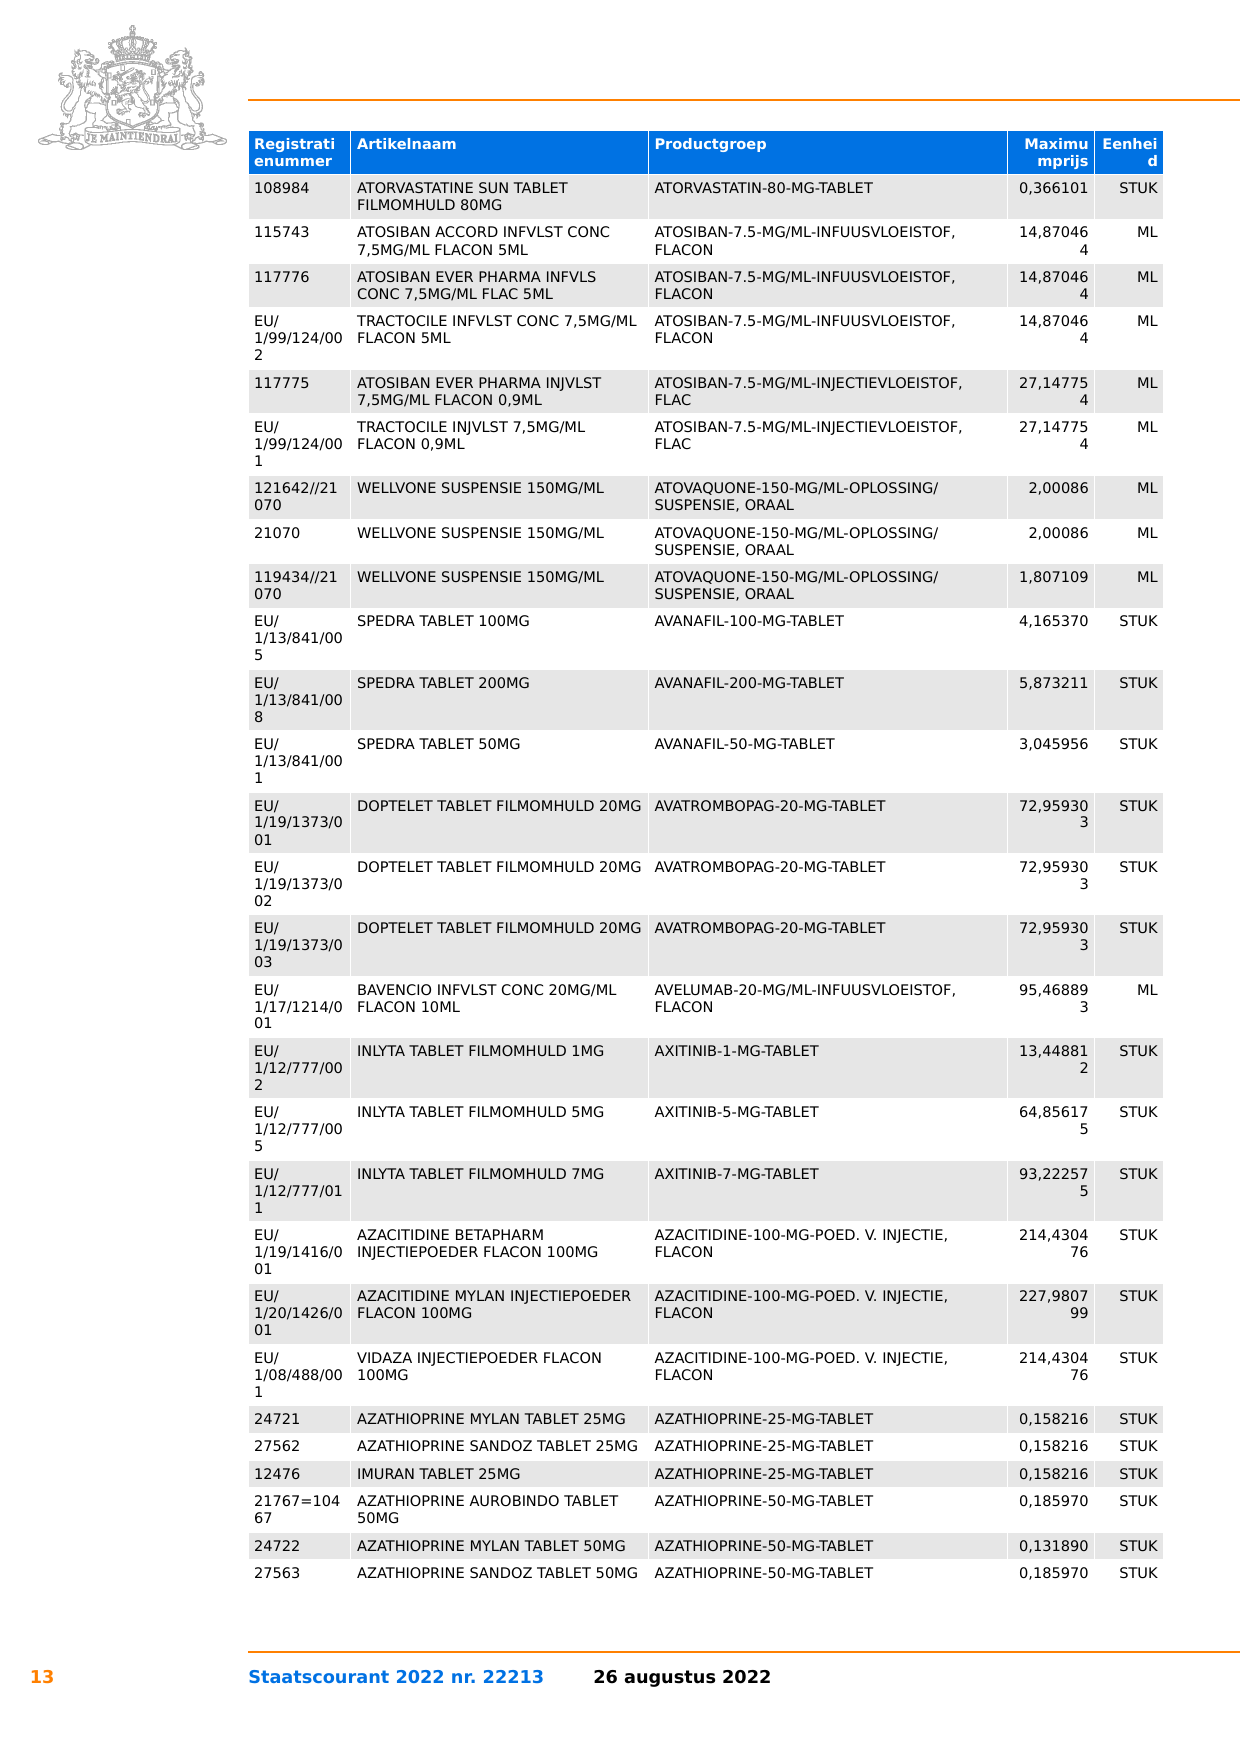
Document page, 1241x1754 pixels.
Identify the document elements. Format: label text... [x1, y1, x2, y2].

table_cell STUK [1095, 175, 1163, 219]
table_cell 72,959303 [1008, 915, 1094, 976]
table_cell SPEDRA TABLET 50MG [351, 731, 648, 792]
table_cell STUK [1095, 731, 1163, 792]
table_cell 27,147754 [1008, 414, 1094, 474]
table_cell ATOSIBAN EVER PHARMA INFVLS CONC 7,5MG/ML FLAC 5ML [351, 264, 648, 307]
table_cell ML [1095, 220, 1163, 263]
table_cell STUK [1095, 1489, 1163, 1532]
table_cell STUK [1095, 915, 1163, 976]
table_cell STUK [1095, 1038, 1163, 1098]
table_cell AZATHIOPRINE-25-MG-TABLET [649, 1461, 1007, 1487]
table_cell DOPTELET TABLET FILMOMHULD 20MG [351, 854, 648, 914]
table_header Registratienummer [249, 131, 350, 174]
table_cell ML [1095, 476, 1163, 519]
table_cell EU/1/19/1373/003 [249, 915, 350, 976]
table_cell 214,430476 [1008, 1222, 1094, 1282]
table_cell WELLVONE SUSPENSIE 150MG/ML [351, 520, 648, 563]
table_cell AVATROMBOPAG-20-MG-TABLET [649, 854, 1007, 914]
table_cell AVANAFIL-100-MG-TABLET [649, 609, 1007, 669]
table_cell 5,873211 [1008, 670, 1094, 730]
table_cell 0,158216 [1008, 1461, 1094, 1487]
table_cell EU/1/17/1214/001 [249, 977, 350, 1037]
table_cell INLYTA TABLET FILMOMHULD 7MG [351, 1161, 648, 1221]
table_cell 227,980799 [1008, 1284, 1094, 1344]
table_cell ATOSIBAN-7.5-MG/ML-INFUUSVLOEISTOF, FLACON [649, 264, 1007, 307]
table_cell EU/1/99/124/002 [249, 309, 350, 369]
table_cell AVANAFIL-200-MG-TABLET [649, 670, 1007, 730]
table_cell AZATHIOPRINE MYLAN TABLET 25MG [351, 1406, 648, 1433]
table_cell 0,131890 [1008, 1533, 1094, 1559]
table_cell EU/1/08/488/001 [249, 1345, 350, 1405]
table_cell AVATROMBOPAG-20-MG-TABLET [649, 915, 1007, 976]
table_cell STUK [1095, 1461, 1163, 1487]
table_header Productgroep [649, 131, 1007, 174]
table_cell ATOSIBAN-7.5-MG/ML-INJECTIEVLOEISTOF, FLAC [649, 370, 1007, 413]
table_cell 24722 [249, 1533, 350, 1559]
table_cell AZATHIOPRINE-50-MG-TABLET [649, 1489, 1007, 1532]
table_cell 27,147754 [1008, 370, 1094, 413]
table_cell ATOSIBAN-7.5-MG/ML-INFUUSVLOEISTOF, FLACON [649, 220, 1007, 263]
table_cell STUK [1095, 793, 1163, 853]
table_cell AZACITIDINE-100-MG-POED. V. INJECTIE, FLACON [649, 1345, 1007, 1405]
table_cell BAVENCIO INFVLST CONC 20MG/ML FLACON 10ML [351, 977, 648, 1037]
table_cell AZACITIDINE-100-MG-POED. V. INJECTIE, FLACON [649, 1284, 1007, 1344]
table_cell IMURAN TABLET 25MG [351, 1461, 648, 1487]
table_cell 115743 [249, 220, 350, 263]
table_cell ML [1095, 264, 1163, 307]
table_cell 72,959303 [1008, 854, 1094, 914]
table_cell AZACITIDINE MYLAN INJECTIEPOEDER FLACON 100MG [351, 1284, 648, 1344]
table_cell 0,366101 [1008, 175, 1094, 219]
table_cell 0,185970 [1008, 1560, 1094, 1587]
table_cell STUK [1095, 1161, 1163, 1221]
table_cell AZATHIOPRINE-50-MG-TABLET [649, 1560, 1007, 1587]
table_cell ATOVAQUONE-150-MG/ML-OPLOSSING/SUSPENSIE, ORAAL [649, 520, 1007, 563]
table_cell ATOSIBAN EVER PHARMA INJVLST 7,5MG/ML FLACON 0,9ML [351, 370, 648, 413]
table_cell ML [1095, 977, 1163, 1037]
table_cell STUK [1095, 609, 1163, 669]
table_cell ML [1095, 414, 1163, 474]
table_cell WELLVONE SUSPENSIE 150MG/ML [351, 564, 648, 608]
table_cell AVELUMAB-20-MG/ML-INFUUSVLOEISTOF, FLACON [649, 977, 1007, 1037]
table_cell EU/1/13/841/008 [249, 670, 350, 730]
table_cell 72,959303 [1008, 793, 1094, 853]
table_cell ML [1095, 564, 1163, 608]
table_cell AZATHIOPRINE AUROBINDO TABLET 50MG [351, 1489, 648, 1532]
table_cell INLYTA TABLET FILMOMHULD 1MG [351, 1038, 648, 1098]
picture [38, 25, 227, 150]
table_cell AZATHIOPRINE-25-MG-TABLET [649, 1406, 1007, 1433]
table_cell SPEDRA TABLET 100MG [351, 609, 648, 669]
table_cell DOPTELET TABLET FILMOMHULD 20MG [351, 915, 648, 976]
table_cell 93,222575 [1008, 1161, 1094, 1221]
table_cell 24721 [249, 1406, 350, 1433]
table_cell 2,00086 [1008, 520, 1094, 563]
table_cell 21767=10467 [249, 1489, 350, 1532]
table_cell ML [1095, 370, 1163, 413]
table_cell 12476 [249, 1461, 350, 1487]
table_cell 3,045956 [1008, 731, 1094, 792]
table_cell 64,856175 [1008, 1100, 1094, 1160]
table_cell ATOSIBAN-7.5-MG/ML-INFUUSVLOEISTOF, FLACON [649, 309, 1007, 369]
table_header Eenheid [1095, 131, 1163, 174]
table_cell AZATHIOPRINE SANDOZ TABLET 50MG [351, 1560, 648, 1587]
table_cell STUK [1095, 1284, 1163, 1344]
table_cell SPEDRA TABLET 200MG [351, 670, 648, 730]
table_cell AXITINIB-1-MG-TABLET [649, 1038, 1007, 1098]
table_cell EU/1/13/841/005 [249, 609, 350, 669]
table_header Artikelnaam [351, 131, 648, 174]
table_cell AZATHIOPRINE-50-MG-TABLET [649, 1533, 1007, 1559]
table_cell 1,807109 [1008, 564, 1094, 608]
table_cell 117775 [249, 370, 350, 413]
table_cell AXITINIB-5-MG-TABLET [649, 1100, 1007, 1160]
table_cell EU/1/19/1373/002 [249, 854, 350, 914]
table_cell AVATROMBOPAG-20-MG-TABLET [649, 793, 1007, 853]
table_cell EU/1/20/1426/001 [249, 1284, 350, 1344]
table_cell STUK [1095, 1222, 1163, 1282]
table_cell EU/1/12/777/005 [249, 1100, 350, 1160]
table_cell 14,870464 [1008, 220, 1094, 263]
table_cell ATOSIBAN ACCORD INFVLST CONC 7,5MG/ML FLACON 5ML [351, 220, 648, 263]
table_cell 14,870464 [1008, 309, 1094, 369]
table_cell STUK [1095, 1560, 1163, 1587]
table_cell 21070 [249, 520, 350, 563]
table_cell 2,00086 [1008, 476, 1094, 519]
table_cell AZATHIOPRINE-25-MG-TABLET [649, 1434, 1007, 1460]
table_cell AZATHIOPRINE SANDOZ TABLET 25MG [351, 1434, 648, 1460]
table_header Maximumprijs [1008, 131, 1094, 174]
table_cell EU/1/13/841/001 [249, 731, 350, 792]
table_cell ATOVAQUONE-150-MG/ML-OPLOSSING/SUSPENSIE, ORAAL [649, 564, 1007, 608]
table_cell EU/1/12/777/011 [249, 1161, 350, 1221]
table_cell STUK [1095, 854, 1163, 914]
table_cell ML [1095, 520, 1163, 563]
table_cell 214,430476 [1008, 1345, 1094, 1405]
table_cell EU/1/19/1416/001 [249, 1222, 350, 1282]
table_cell ML [1095, 309, 1163, 369]
table_cell TRACTOCILE INJVLST 7,5MG/ML FLACON 0,9ML [351, 414, 648, 474]
table_cell WELLVONE SUSPENSIE 150MG/ML [351, 476, 648, 519]
table_cell 119434//21070 [249, 564, 350, 608]
table_cell EU/1/99/124/001 [249, 414, 350, 474]
table_cell VIDAZA INJECTIEPOEDER FLACON 100MG [351, 1345, 648, 1405]
table_cell AZATHIOPRINE MYLAN TABLET 50MG [351, 1533, 648, 1559]
table_cell DOPTELET TABLET FILMOMHULD 20MG [351, 793, 648, 853]
table_cell 4,165370 [1008, 609, 1094, 669]
table_cell ATOVAQUONE-150-MG/ML-OPLOSSING/SUSPENSIE, ORAAL [649, 476, 1007, 519]
table_cell ATORVASTATIN-80-MG-TABLET [649, 175, 1007, 219]
table_cell 95,468893 [1008, 977, 1094, 1037]
table_cell AZACITIDINE BETAPHARM INJECTIEPOEDER FLACON 100MG [351, 1222, 648, 1282]
table_cell 108984 [249, 175, 350, 219]
table_cell AZACITIDINE-100-MG-POED. V. INJECTIE, FLACON [649, 1222, 1007, 1282]
table_cell 27562 [249, 1434, 350, 1460]
table_cell 0,158216 [1008, 1434, 1094, 1460]
table_cell EU/1/19/1373/001 [249, 793, 350, 853]
table_cell STUK [1095, 1406, 1163, 1433]
table_cell 27563 [249, 1560, 350, 1587]
table_cell STUK [1095, 1533, 1163, 1559]
table_cell TRACTOCILE INFVLST CONC 7,5MG/ML FLACON 5ML [351, 309, 648, 369]
table_cell STUK [1095, 1100, 1163, 1160]
table_cell INLYTA TABLET FILMOMHULD 5MG [351, 1100, 648, 1160]
table_cell ATORVASTATINE SUN TABLET FILMOMHULD 80MG [351, 175, 648, 219]
table_cell 14,870464 [1008, 264, 1094, 307]
table_cell 0,158216 [1008, 1406, 1094, 1433]
table_cell 121642//21070 [249, 476, 350, 519]
table_cell EU/1/12/777/002 [249, 1038, 350, 1098]
table_cell 13,448812 [1008, 1038, 1094, 1098]
table_cell STUK [1095, 1345, 1163, 1405]
table_cell STUK [1095, 670, 1163, 730]
table_cell STUK [1095, 1434, 1163, 1460]
table_cell AVANAFIL-50-MG-TABLET [649, 731, 1007, 792]
table_cell 117776 [249, 264, 350, 307]
table_cell 0,185970 [1008, 1489, 1094, 1532]
table_cell AXITINIB-7-MG-TABLET [649, 1161, 1007, 1221]
table_cell ATOSIBAN-7.5-MG/ML-INJECTIEVLOEISTOF, FLAC [649, 414, 1007, 474]
